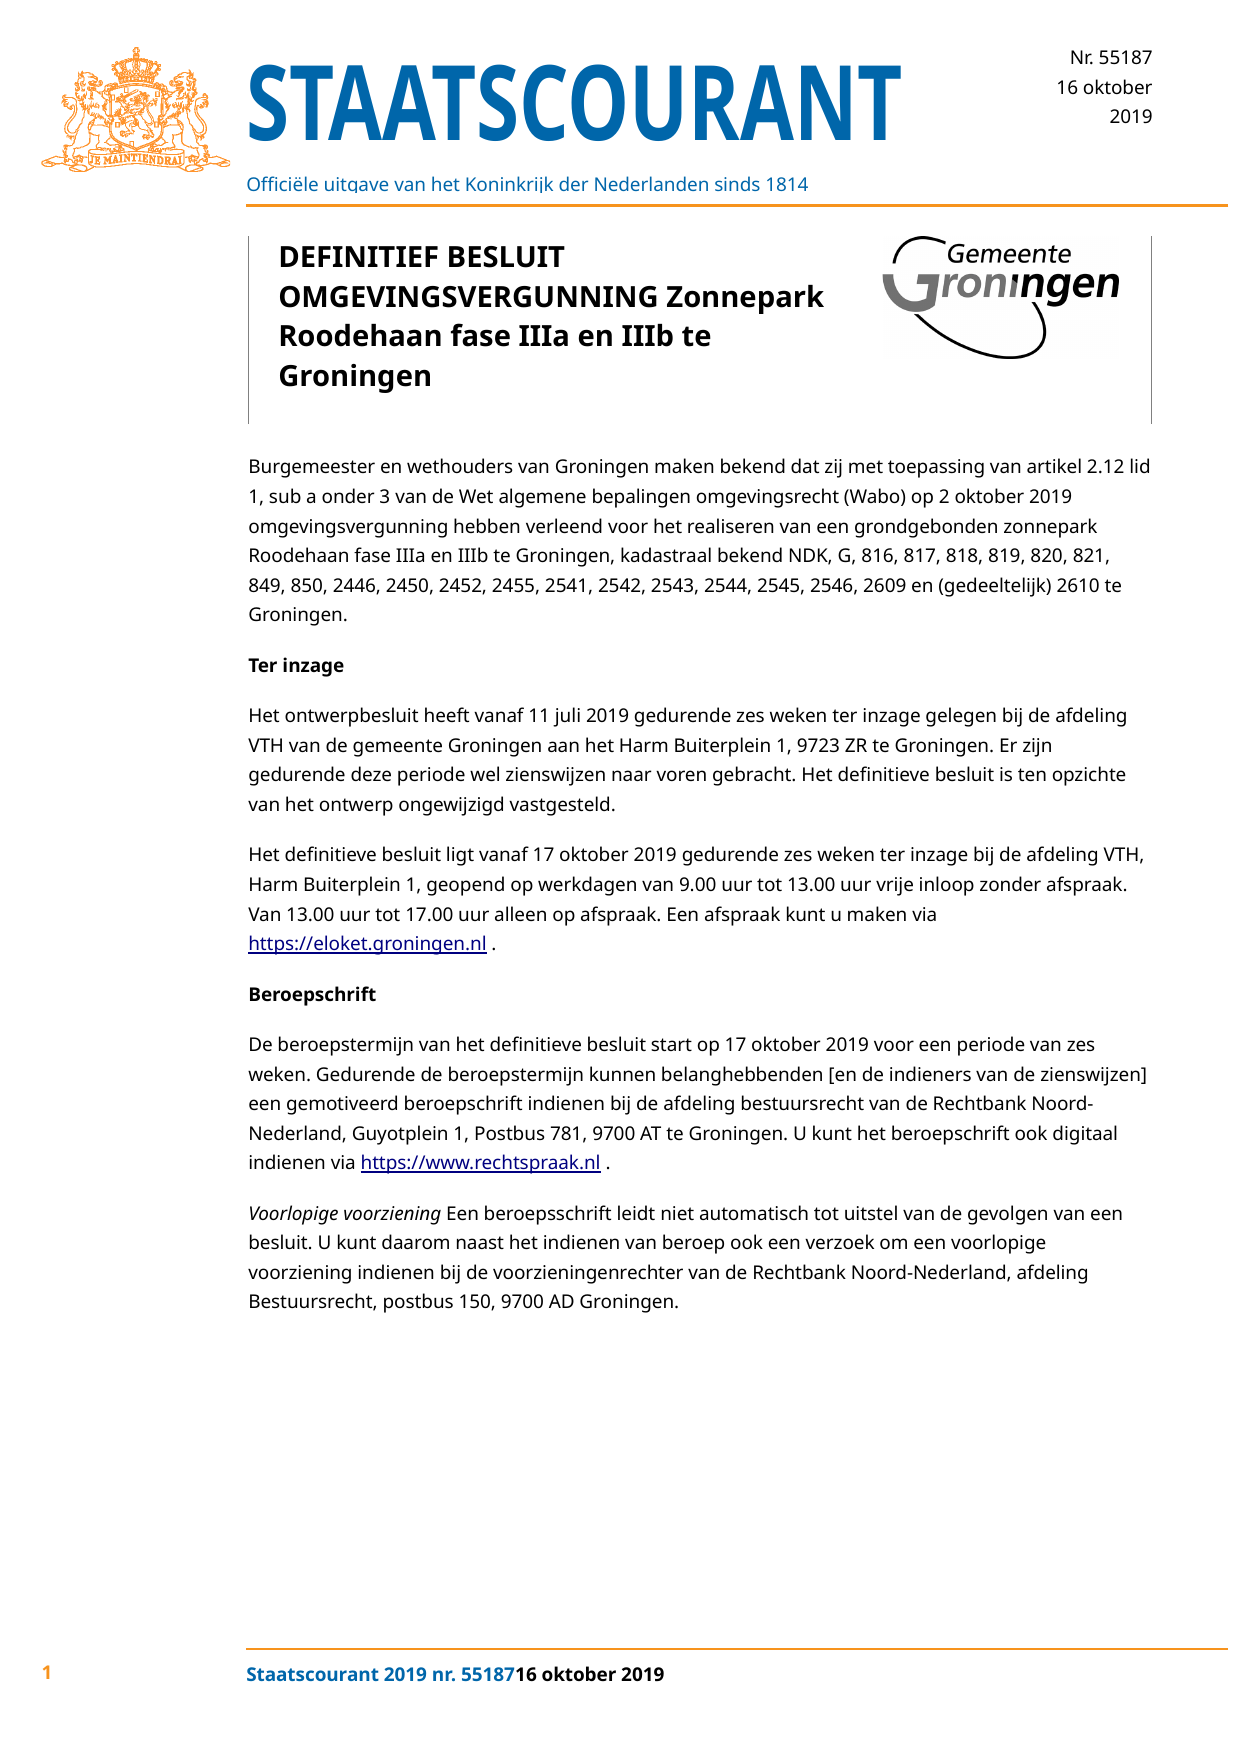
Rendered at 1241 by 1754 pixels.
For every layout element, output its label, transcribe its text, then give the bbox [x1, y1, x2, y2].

text Burgemeester en wethouders van Groningen maken bekend dat zij met toepassing van artikel 2.12 lid 1, sub a onder 3 van de Wet algemene bepalingen omgevingsrecht (Wabo) op 2 oktober 2019 omgevingsvergunning hebben verleend voor het realiseren van een grondgebonden zonnepark Roodehaan fase IIIa en IIIb te Groningen, kadastraal bekend NDK, G, 816, 817, 818, 819, 820, 821, 849, 850, 2446, 2450, 2452, 2455, 2541, 2542, 2543, 2544, 2545, 2546, 2609 en (gedeeltelijk) 2610 te Groningen. [248, 454, 1152, 627]
table_header [1119, 236, 1151, 358]
text Beroepschrift [248, 981, 1152, 1006]
text De beroepstermijn van het definitieve besluit start op 17 oktober 2019 voor een periode van zes weken. Gedurende de beroepstermijn kunnen belanghebbenden [en de indieners van de zienswijzen] een gemotiveerd beroepschrift indienen bij de afdeling bestuursrecht van de Rechtbank Noord-Nederland, Guyotplein 1, Postbus 781, 9700 AT te Groningen. U kunt het beroepschrift ook digitaal indienen via https://www.rechtspraak.nl . [248, 1031, 1152, 1175]
text Het definitieve besluit ligt vanaf 17 oktober 2019 gedurende zes weken ter inzage bij de afdeling VTH, Harm Buiterplein 1, geopend op werkdagen van 9.00 uur tot 13.00 uur vrije inloop zonder afspraak. Van 13.00 uur tot 17.00 uur alleen op afspraak. Een afspraak kunt u maken via https://eloket.groningen.nl . [248, 842, 1152, 956]
table_header [850, 236, 882, 358]
table_header DEFINITIEF BESLUIT OMGEVINGSVERGUNNING Zonnepark Roodehaan fase IIIa en IIIb te Groningen [249, 236, 850, 424]
text Het ontwerpbesluit heeft vanaf 11 juli 2019 gedurende zes weken ter inzage gelegen bij de afdeling VTH van de gemeente Groningen aan het Harm Buiterplein 1, 9723 ZR te Groningen. Er zijn gedurende deze periode wel zienswijzen naar voren gebracht. Het definitieve besluit is ten opzichte van het ontwerp ongewijzigd vastgesteld. [248, 702, 1152, 817]
table_header [850, 359, 1151, 424]
text Ter inzage [248, 652, 1152, 678]
picture [41, 47, 231, 172]
picture [882, 236, 1119, 359]
text Voorlopige voorziening Een beroepsschrift leidt niet automatisch tot uitstel van de gevolgen van een besluit. U kunt daarom naast het indienen van beroep ook een verzoek om een voorlopige voorziening indienen bij de voorzieningenrechter van de Rechtbank Noord-Nederland, afdeling Bestuursrecht, postbus 150, 9700 AD Groningen. [248, 1200, 1152, 1314]
